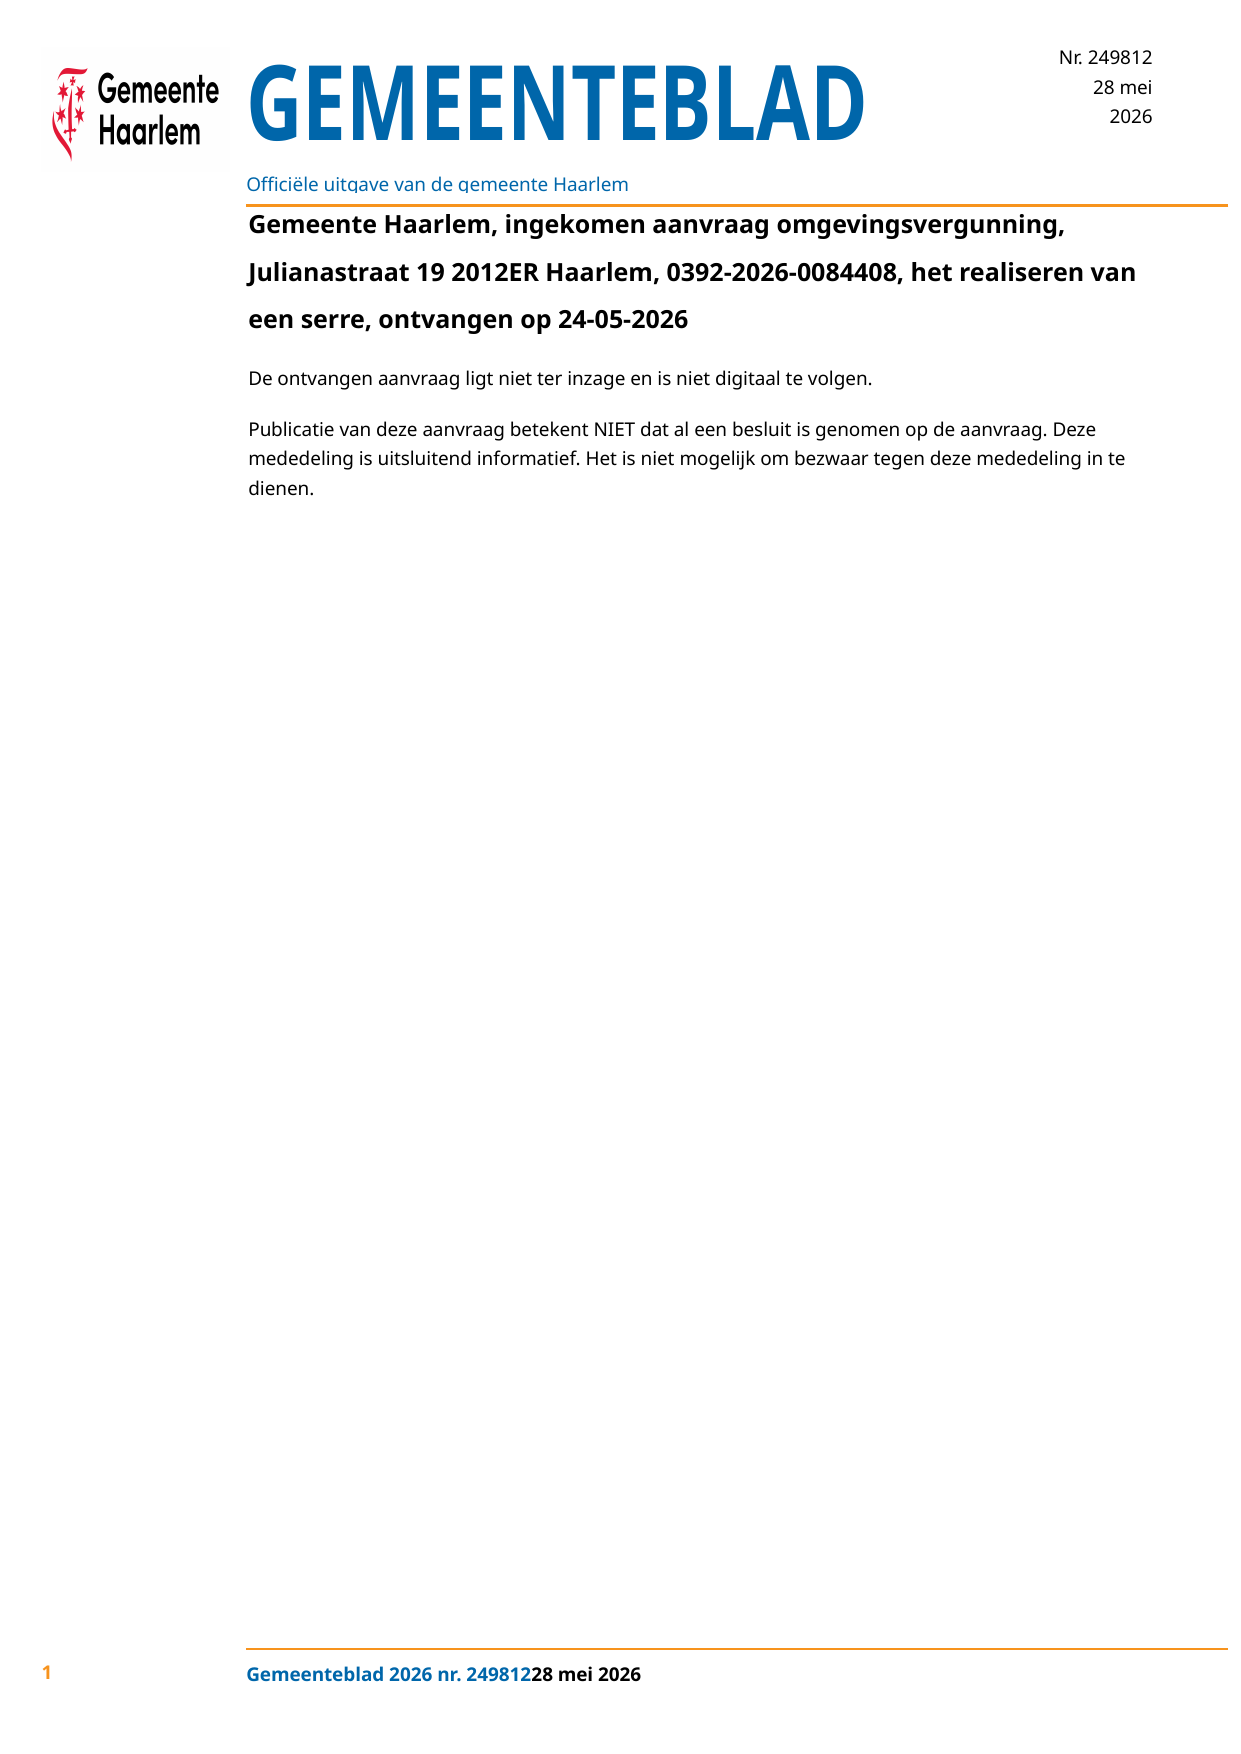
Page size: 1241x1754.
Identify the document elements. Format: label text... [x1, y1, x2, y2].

text Publicatie van deze aanvraag betekent NIET dat al een besluit is genomen op de aanvraag. Deze mededeling is uitsluitend informatief. Het is niet mogelijk om bezwaar tegen deze mededeling in te dienen. [248, 416, 1152, 501]
picture [41, 47, 231, 172]
text Gemeente Haarlem, ingekomen aanvraag omgevingsvergunning, Julianastraat 19 2012ER Haarlem, 0392-2026-0084408, het realiseren van een serre, ontvangen op 24-05-2026 [248, 207, 1152, 336]
text De ontvangen aanvraag ligt niet ter inzage en is niet digitaal te volgen. [248, 366, 1152, 391]
